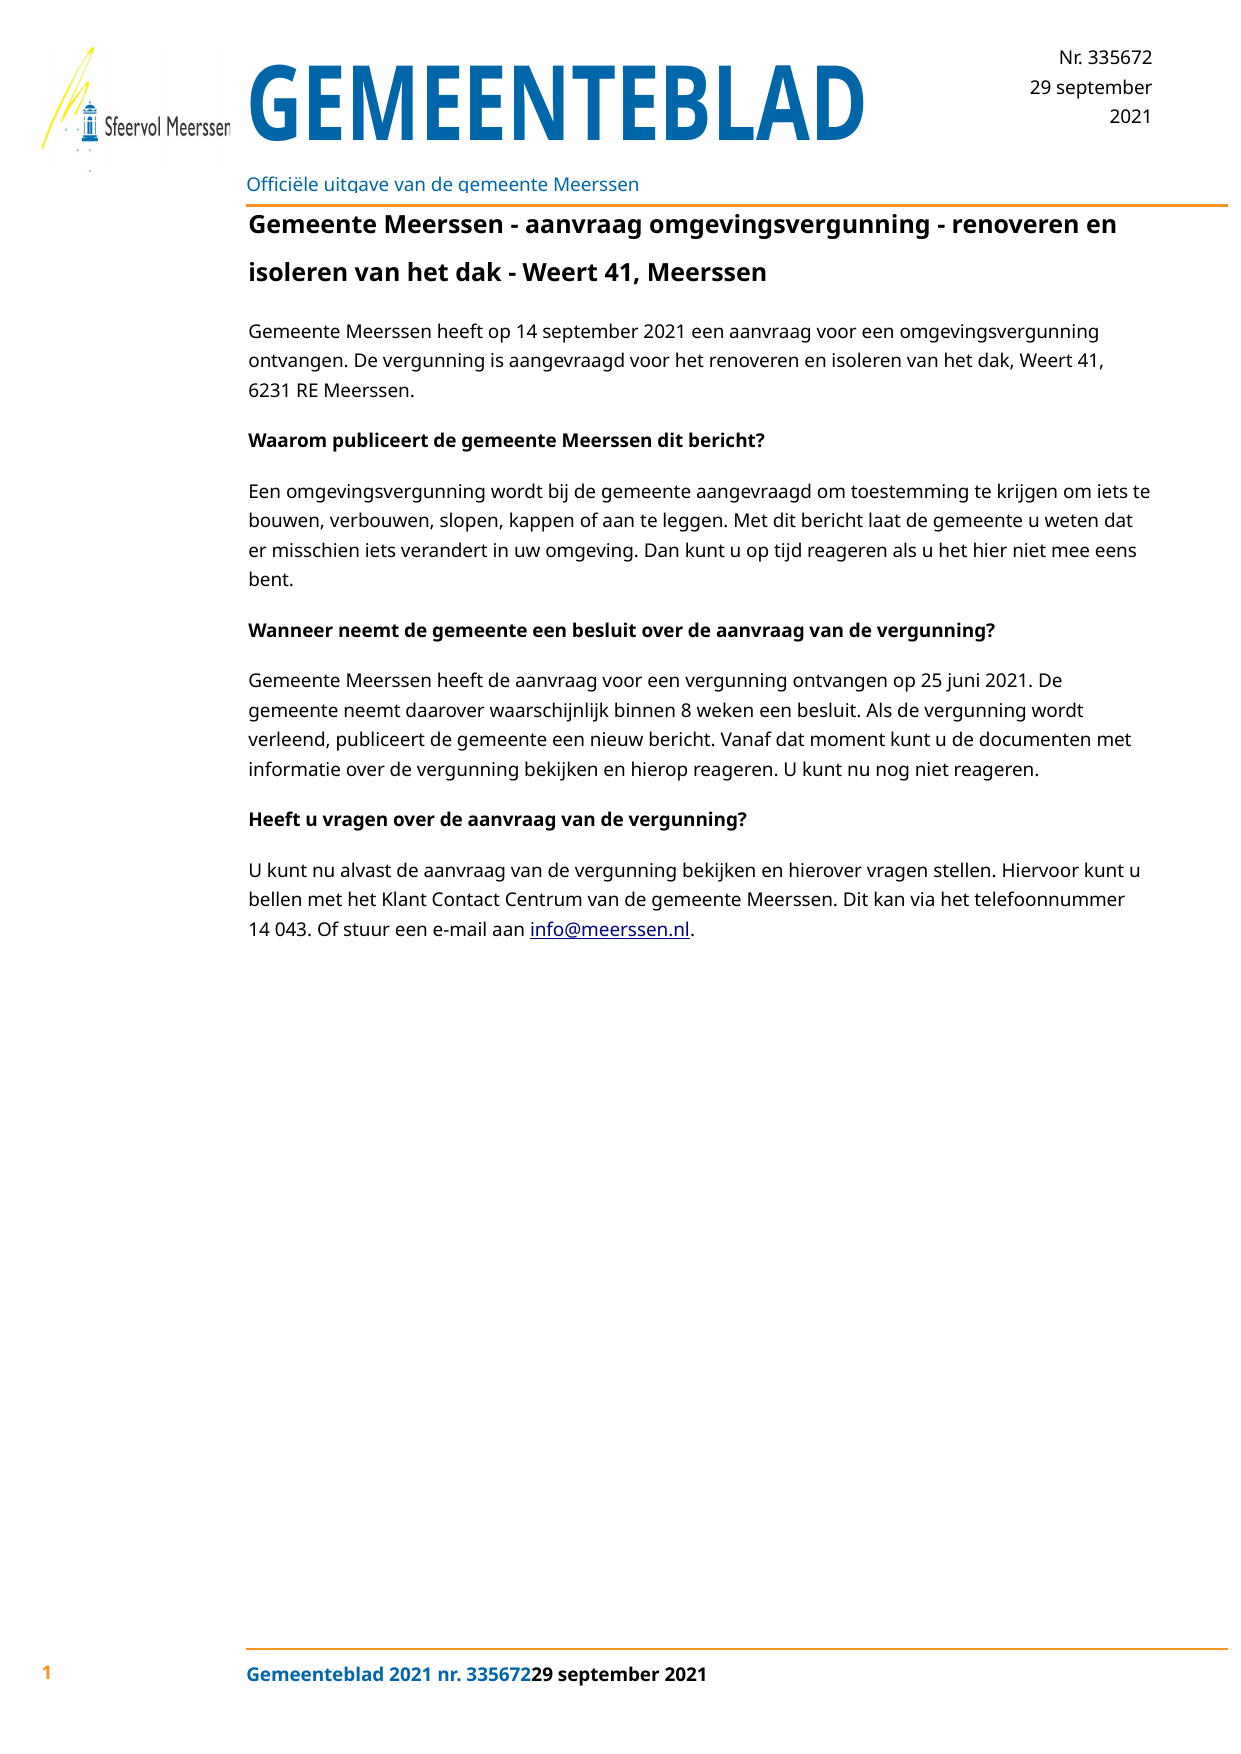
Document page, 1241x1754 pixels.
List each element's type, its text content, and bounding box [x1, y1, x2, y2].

text Gemeente Meerssen heeft de aanvraag voor een vergunning ontvangen op 25 juni 2021. De gemeente neemt daarover waarschijnlijk binnen 8 weken een besluit. Als de vergunning wordt verleend, publiceert de gemeente een nieuw bericht. Vanaf dat moment kunt u de documenten met informatie over de vergunning bekijken en hierop reageren. U kunt nu nog niet reageren. [248, 667, 1152, 782]
picture [41, 47, 231, 172]
text U kunt nu alvast de aanvraag van de vergunning bekijken en hierover vragen stellen. Hiervoor kunt u bellen met het Klant Contact Centrum van de gemeente Meerssen. Dit kan via het telefoonnummer 14 043. Of stuur een e-mail aan info@meerssen.nl. [248, 857, 1152, 942]
text Heeft u vragen over de aanvraag van de vergunning? [248, 807, 1152, 832]
text Gemeente Meerssen heeft op 14 september 2021 een aanvraag voor een omgevingsvergunning ontvangen. De vergunning is aangevraagd voor het renoveren en isoleren van het dak, Weert 41, 6231 RE Meerssen. [248, 318, 1152, 403]
text Wanneer neemt de gemeente een besluit over de aanvraag van de vergunning? [248, 617, 1152, 643]
text Gemeente Meerssen - aanvraag omgevingsvergunning - renoveren en isoleren van het dak - Weert 41, Meerssen [248, 207, 1152, 288]
text Waarom publiceert de gemeente Meerssen dit bericht? [248, 427, 1152, 453]
text Een omgevingsvergunning wordt bij de gemeente aangevraagd om toestemming te krijgen om iets te bouwen, verbouwen, slopen, kappen of aan te leggen. Met dit bericht laat de gemeente u weten dat er misschien iets verandert in uw omgeving. Dan kunt u op tijd reageren als u het hier niet mee eens bent. [248, 478, 1152, 592]
